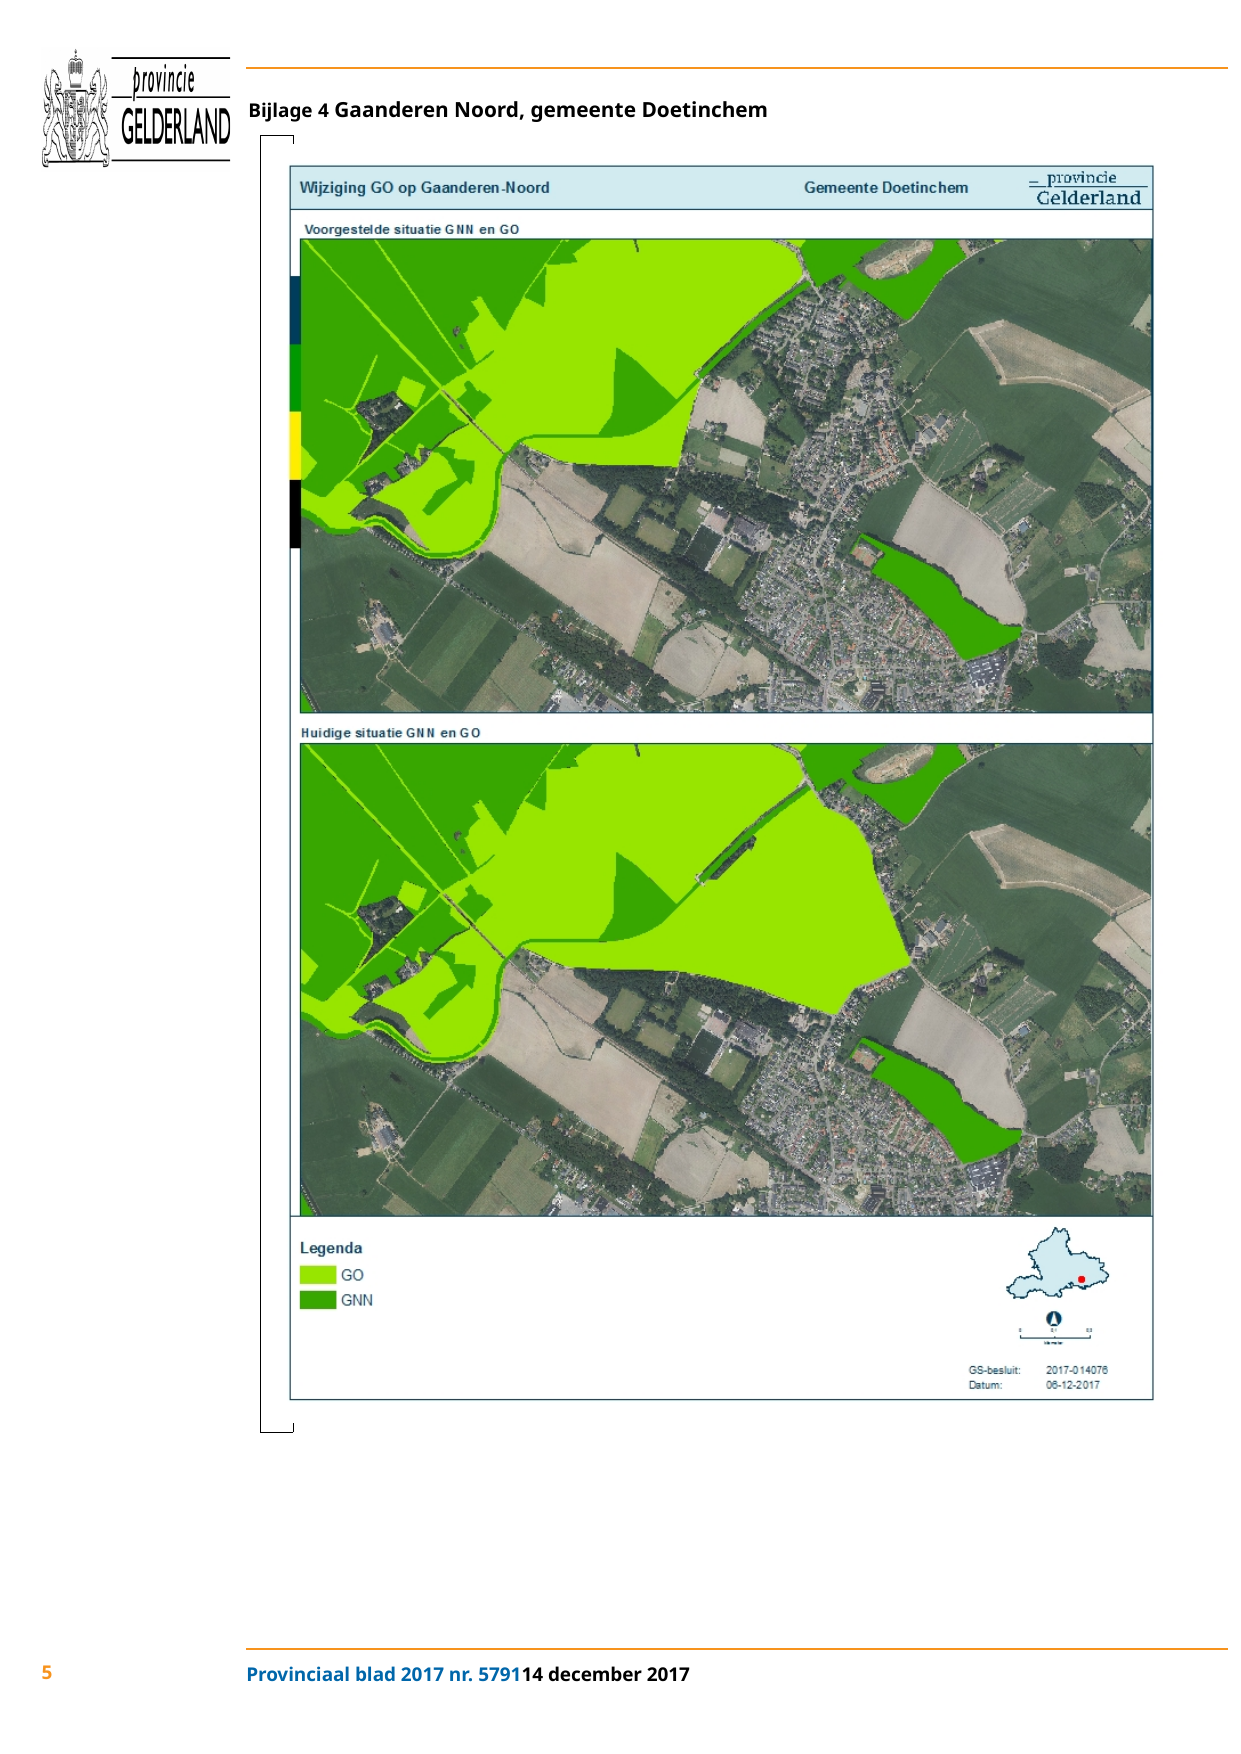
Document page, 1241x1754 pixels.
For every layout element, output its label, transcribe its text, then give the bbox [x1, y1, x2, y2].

picture [268, 144, 1173, 1423]
text Bijlage 4 Gaanderen Noord, gemeente Doetinchem [248, 95, 1152, 123]
picture [41, 47, 231, 172]
